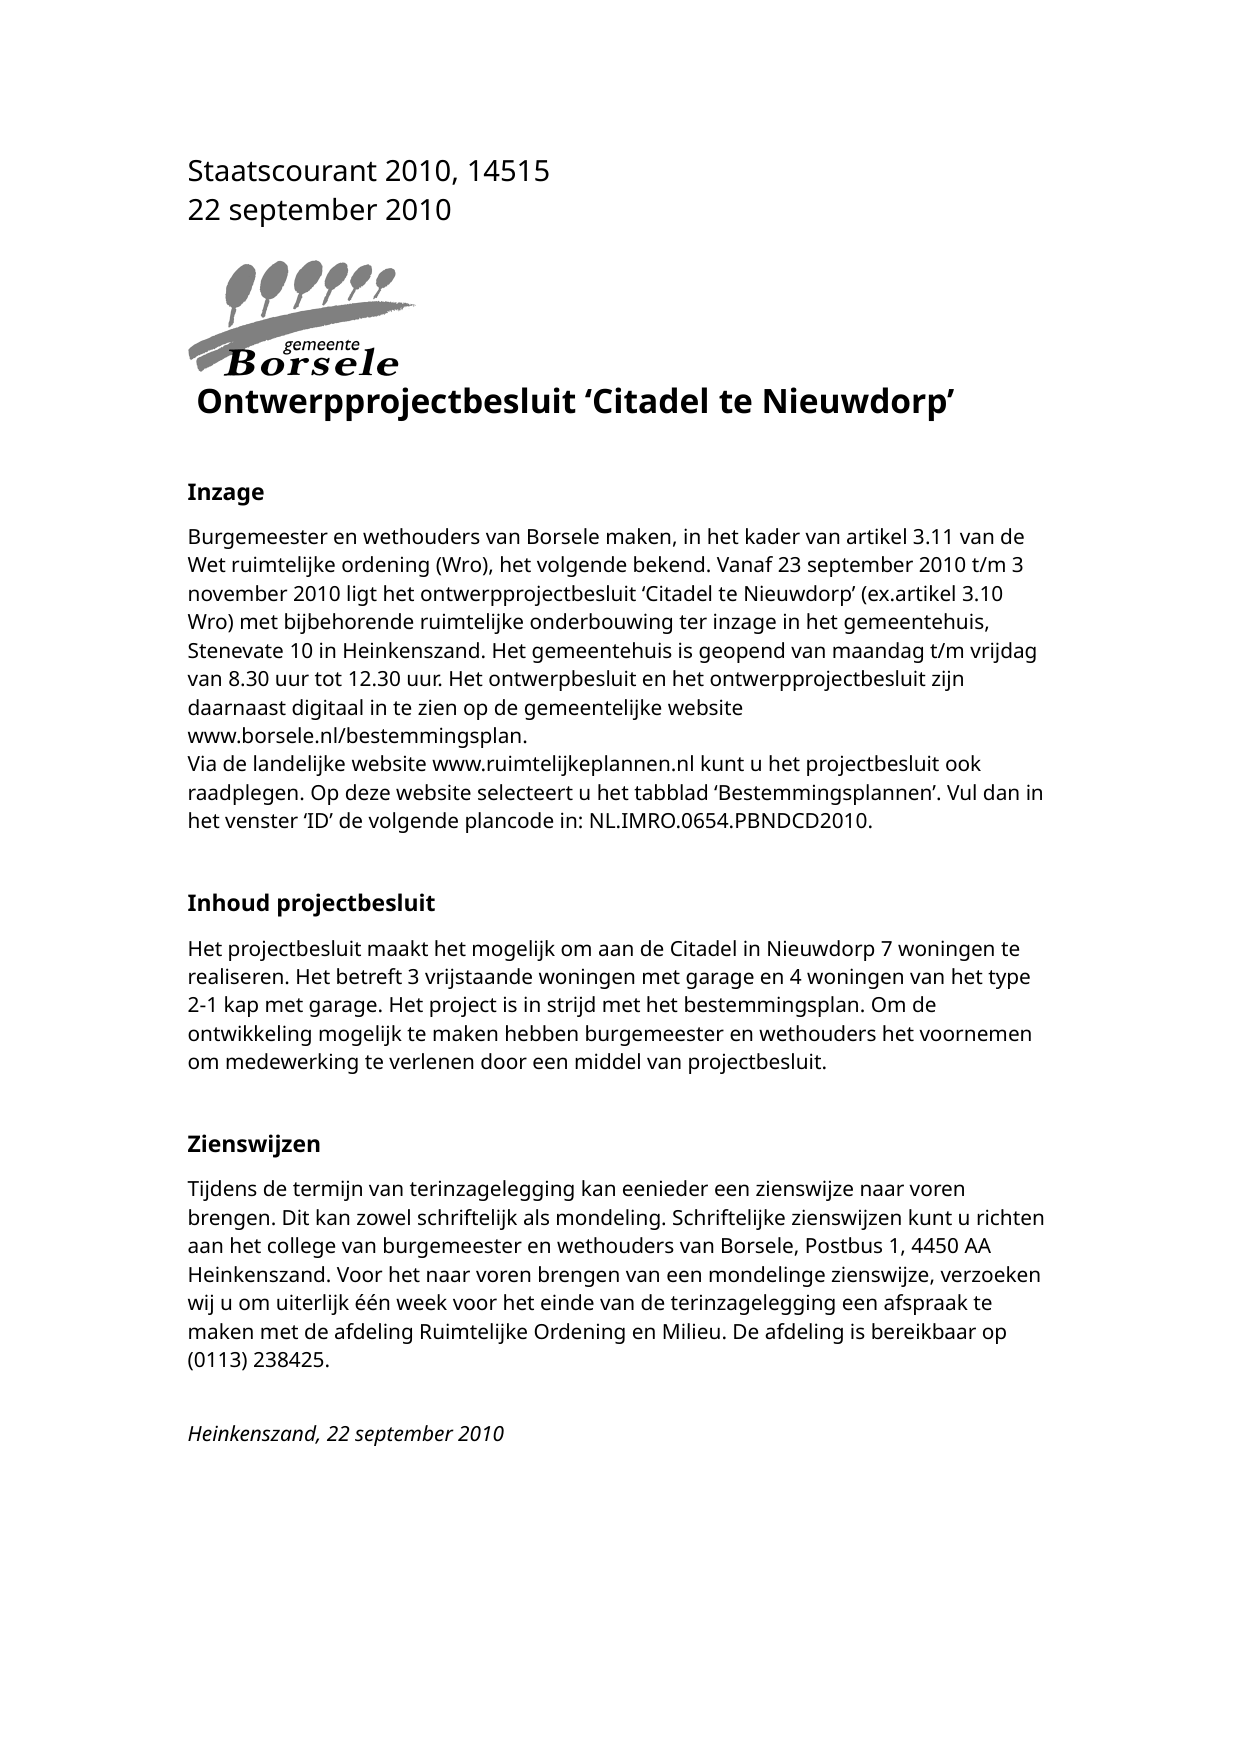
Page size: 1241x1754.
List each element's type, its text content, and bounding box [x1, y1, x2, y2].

text Heinkenszand, 22 september 2010 [187, 1419, 1053, 1447]
text Tijdens de termijn van terinzagelegging kan eenieder een zienswijze naar voren brengen. Dit kan zowel schriftelijk als mondeling. Schriftelijke zienswijzen kunt u richten aan het college van burgemeester en wethouders van Borsele, Postbus 1, 4450 AA Heinkenszand. Voor het naar voren brengen van een mondelinge zienswijze, verzoeken wij u om uiterlijk één week voor het einde van de terinzagelegging een afspraak te maken met de afdeling Ruimtelijke Ordening en Milieu. De afdeling is bereikbaar op (0113) 238425. [187, 1174, 1053, 1374]
subtitle Ontwerpprojectbesluit ‘Citadel te Nieuwdorp’ [187, 271, 1053, 423]
text Het projectbesluit maakt het mogelijk om aan de Citadel in Nieuwdorp 7 woningen te realiseren. Het betreft 3 vrijstaande woningen met garage en 4 woningen van het type 2-1 kap met garage. Het project is in strijd met het bestemmingsplan. Om de ontwikkeling mogelijk te maken hebben burgemeester en wethouders het voornemen om medewerking te verlenen door een middel van projectbesluit. [187, 934, 1053, 1076]
text 22 september 2010 [187, 190, 1053, 229]
subtitle Inzage [187, 476, 1053, 507]
subtitle Zienswijzen [187, 1128, 1053, 1159]
text Burgemeester en wethouders van Borsele maken, in het kader van artikel 3.11 van de Wet ruimtelijke ordening (Wro), het volgende bekend. Vanaf 23 september 2010 t/m 3 november 2010 ligt het ontwerpprojectbesluit ‘Citadel te Nieuwdorp’ (ex.artikel 3.10 Wro) met bijbehorende ruimtelijke onderbouwing ter inzage in het gemeentehuis, Stenevate 10 in Heinkenszand. Het gemeentehuis is geopend van maandag t/m vrijdag van 8.30 uur tot 12.30 uur. Het ontwerpbesluit en het ontwerpprojectbesluit zijn daarnaast digitaal in te zien op de gemeentelijke website www.borsele.nl/bestemmingsplan. [187, 522, 1053, 749]
picture [187, 258, 418, 378]
text Staatscourant 2010, 14515 [187, 150, 1053, 190]
text Via de landelijke website www.ruimtelijkeplannen.nl kunt u het projectbesluit ook raadplegen. Op deze website selecteert u het tabblad ‘Bestemmingsplannen’. Vul dan in het venster ‘ID’ de volgende plancode in: NL.IMRO.0654.PBNDCD2010. [187, 749, 1053, 835]
subtitle Inhoud projectbesluit [187, 887, 1053, 919]
